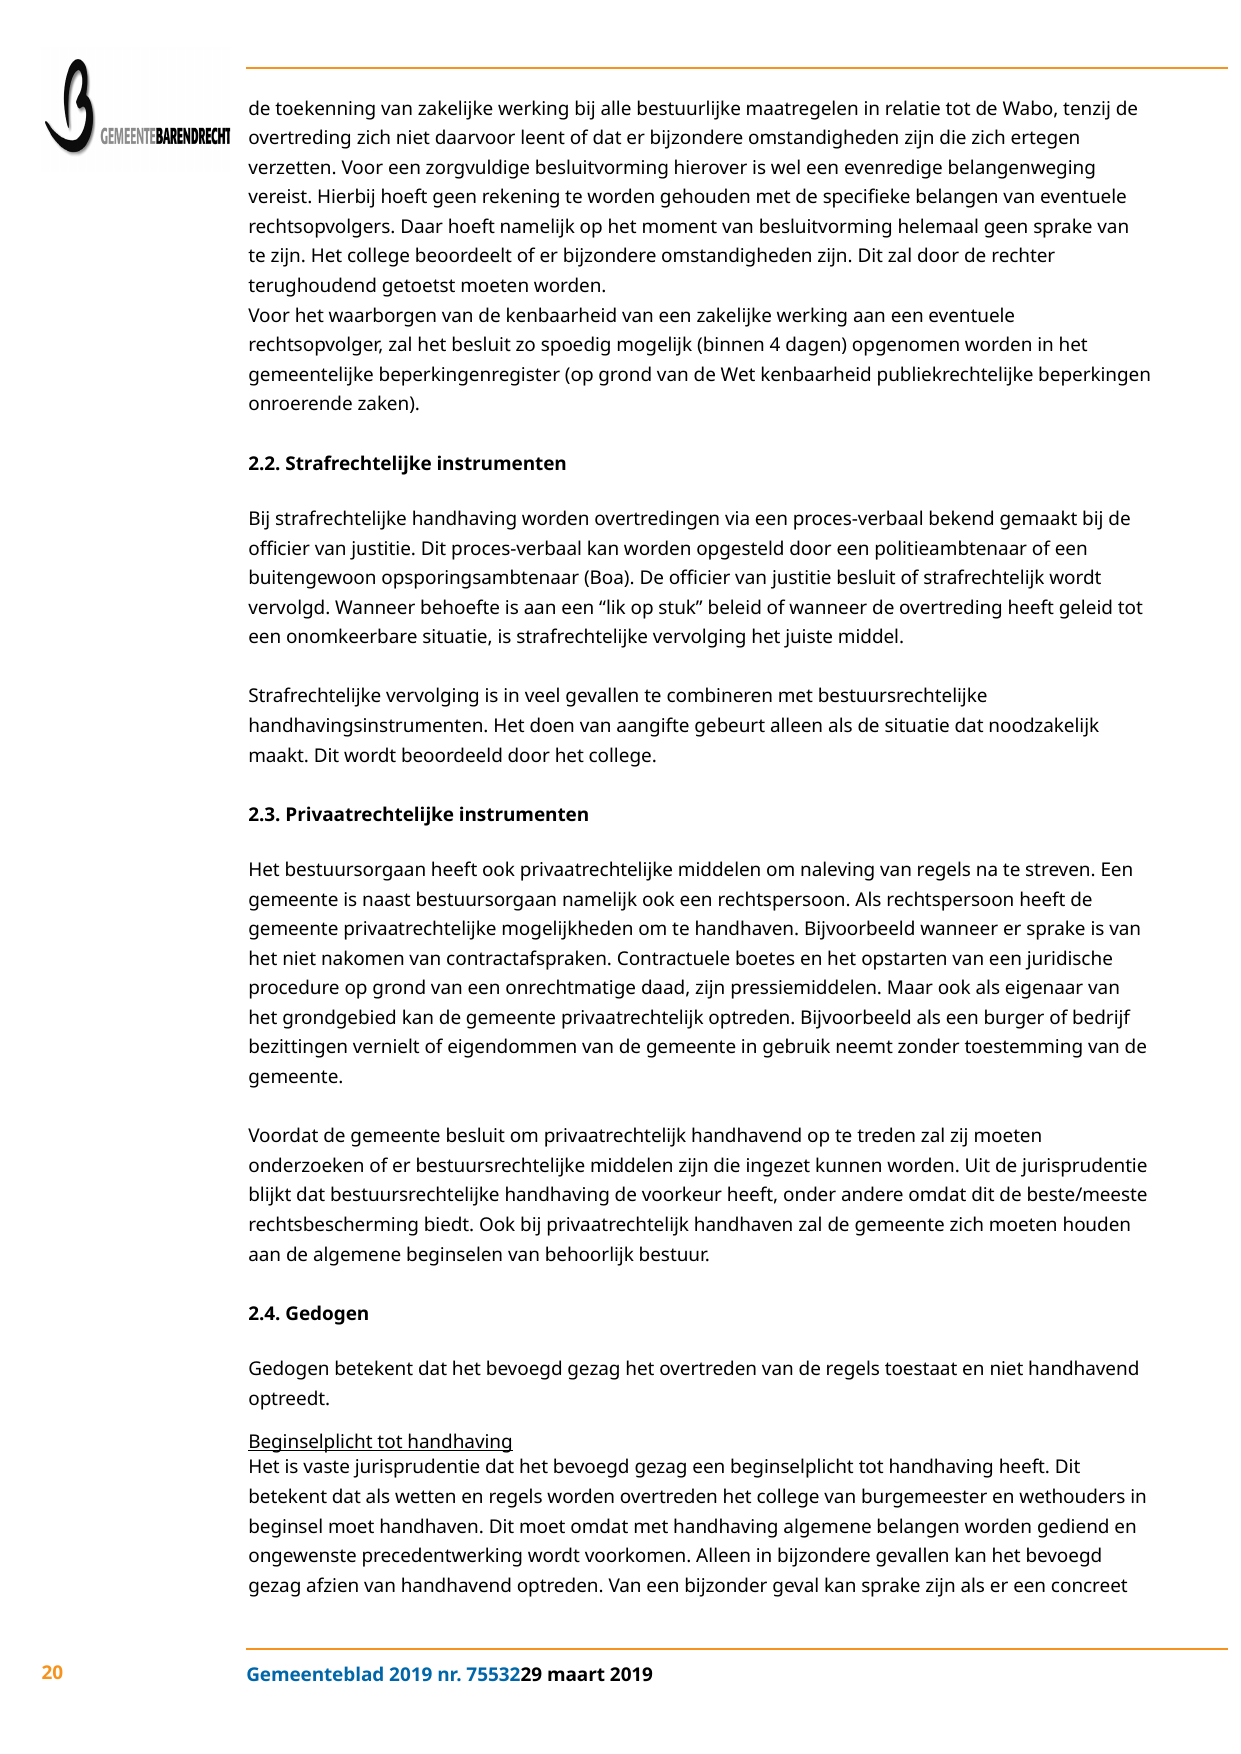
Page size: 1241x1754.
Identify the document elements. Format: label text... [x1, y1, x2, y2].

text Gedogen betekent dat het bevoegd gezag het overtreden van de regels toestaat en niet handhavend optreedt. [248, 1355, 1152, 1411]
text de toekenning van zakelijke werking bij alle bestuurlijke maatregelen in relatie tot de Wabo, tenzij de overtreding zich niet daarvoor leent of dat er bijzondere omstandigheden zijn die zich ertegen verzetten. Voor een zorgvuldige besluitvorming hierover is wel een evenredige belangenweging vereist. Hierbij hoeft geen rekening te worden gehouden met de specifieke belangen van eventuele rechtsopvolgers. Daar hoeft namelijk op het moment van besluitvorming helemaal geen sprake van te zijn. Het college beoordeelt of er bijzondere omstandigheden zijn. Dit zal door de rechter terughoudend getoetst moeten worden. [248, 95, 1152, 298]
text Voordat de gemeente besluit om privaatrechtelijk handhavend op te treden zal zij moeten onderzoeken of er bestuursrechtelijke middelen zijn die ingezet kunnen worden. Uit de jurisprudentie blijkt dat bestuursrechtelijke handhaving de voorkeur heeft, onder andere omdat dit de beste/meeste rechtsbescherming biedt. Ook bij privaatrechtelijk handhaven zal de gemeente zich moeten houden aan de algemene beginselen van behoorlijk bestuur. [248, 1122, 1152, 1267]
text Strafrechtelijke vervolging is in veel gevallen te combineren met bestuursrechtelijke handhavingsinstrumenten. Het doen van aangifte gebeurt alleen als de situatie dat noodzakelijk maakt. Dit wordt beoordeeld door het college. [248, 683, 1152, 767]
text Beginselplicht tot handhaving [248, 1428, 1152, 1454]
text Bij strafrechtelijke handhaving worden overtredingen via een proces-verbaal bekend gemaakt bij de officier van justitie. Dit proces-verbaal kan worden opgesteld door een politieambtenaar of een buitengewoon opsporingsambtenaar (Boa). De officier van justitie besluit of strafrechtelijk wordt vervolgd. Wanneer behoefte is aan een “lik op stuk” beleid of wanneer de overtreding heeft geleid tot een onomkeerbare situatie, is strafrechtelijke vervolging het juiste middel. [248, 505, 1152, 649]
text 2.4. Gedogen [248, 1300, 1152, 1326]
text Het is vaste jurisprudentie dat het bevoegd gezag een beginselplicht tot handhaving heeft. Dit betekent dat als wetten en regels worden overtreden het college van burgemeester en wethouders in beginsel moet handhaven. Dit moet omdat met handhaving algemene belangen worden gediend en ongewenste precedentwerking wordt voorkomen. Alleen in bijzondere gevallen kan het bevoegd gezag afzien van handhavend optreden. Van een bijzonder geval kan sprake zijn als er een concreet [248, 1454, 1152, 1598]
text Voor het waarborgen van de kenbaarheid van een zakelijke werking aan een eventuele rechtsopvolger, zal het besluit zo spoedig mogelijk (binnen 4 dagen) opgenomen worden in het gemeentelijke beperkingenregister (op grond van de Wet kenbaarheid publiekrechtelijke beperkingen onroerende zaken). [248, 302, 1152, 416]
text 2.3. Privaatrechtelijke instrumenten [248, 801, 1152, 827]
picture [41, 47, 231, 172]
text 2.2. Strafrechtelijke instrumenten [248, 450, 1152, 476]
text Het bestuursorgaan heeft ook privaatrechtelijke middelen om naleving van regels na te streven. Een gemeente is naast bestuursorgaan namelijk ook een rechtspersoon. Als rechtspersoon heeft de gemeente privaatrechtelijke mogelijkheden om te handhaven. Bijvoorbeeld wanneer er sprake is van het niet nakomen van contractafspraken. Contractuele boetes en het opstarten van een juridische procedure op grond van een onrechtmatige daad, zijn pressiemiddelen. Maar ook als eigenaar van het grondgebied kan de gemeente privaatrechtelijk optreden. Bijvoorbeeld als een burger of bedrijf bezittingen vernielt of eigendommen van de gemeente in gebruik neemt zonder toestemming van de gemeente. [248, 856, 1152, 1089]
